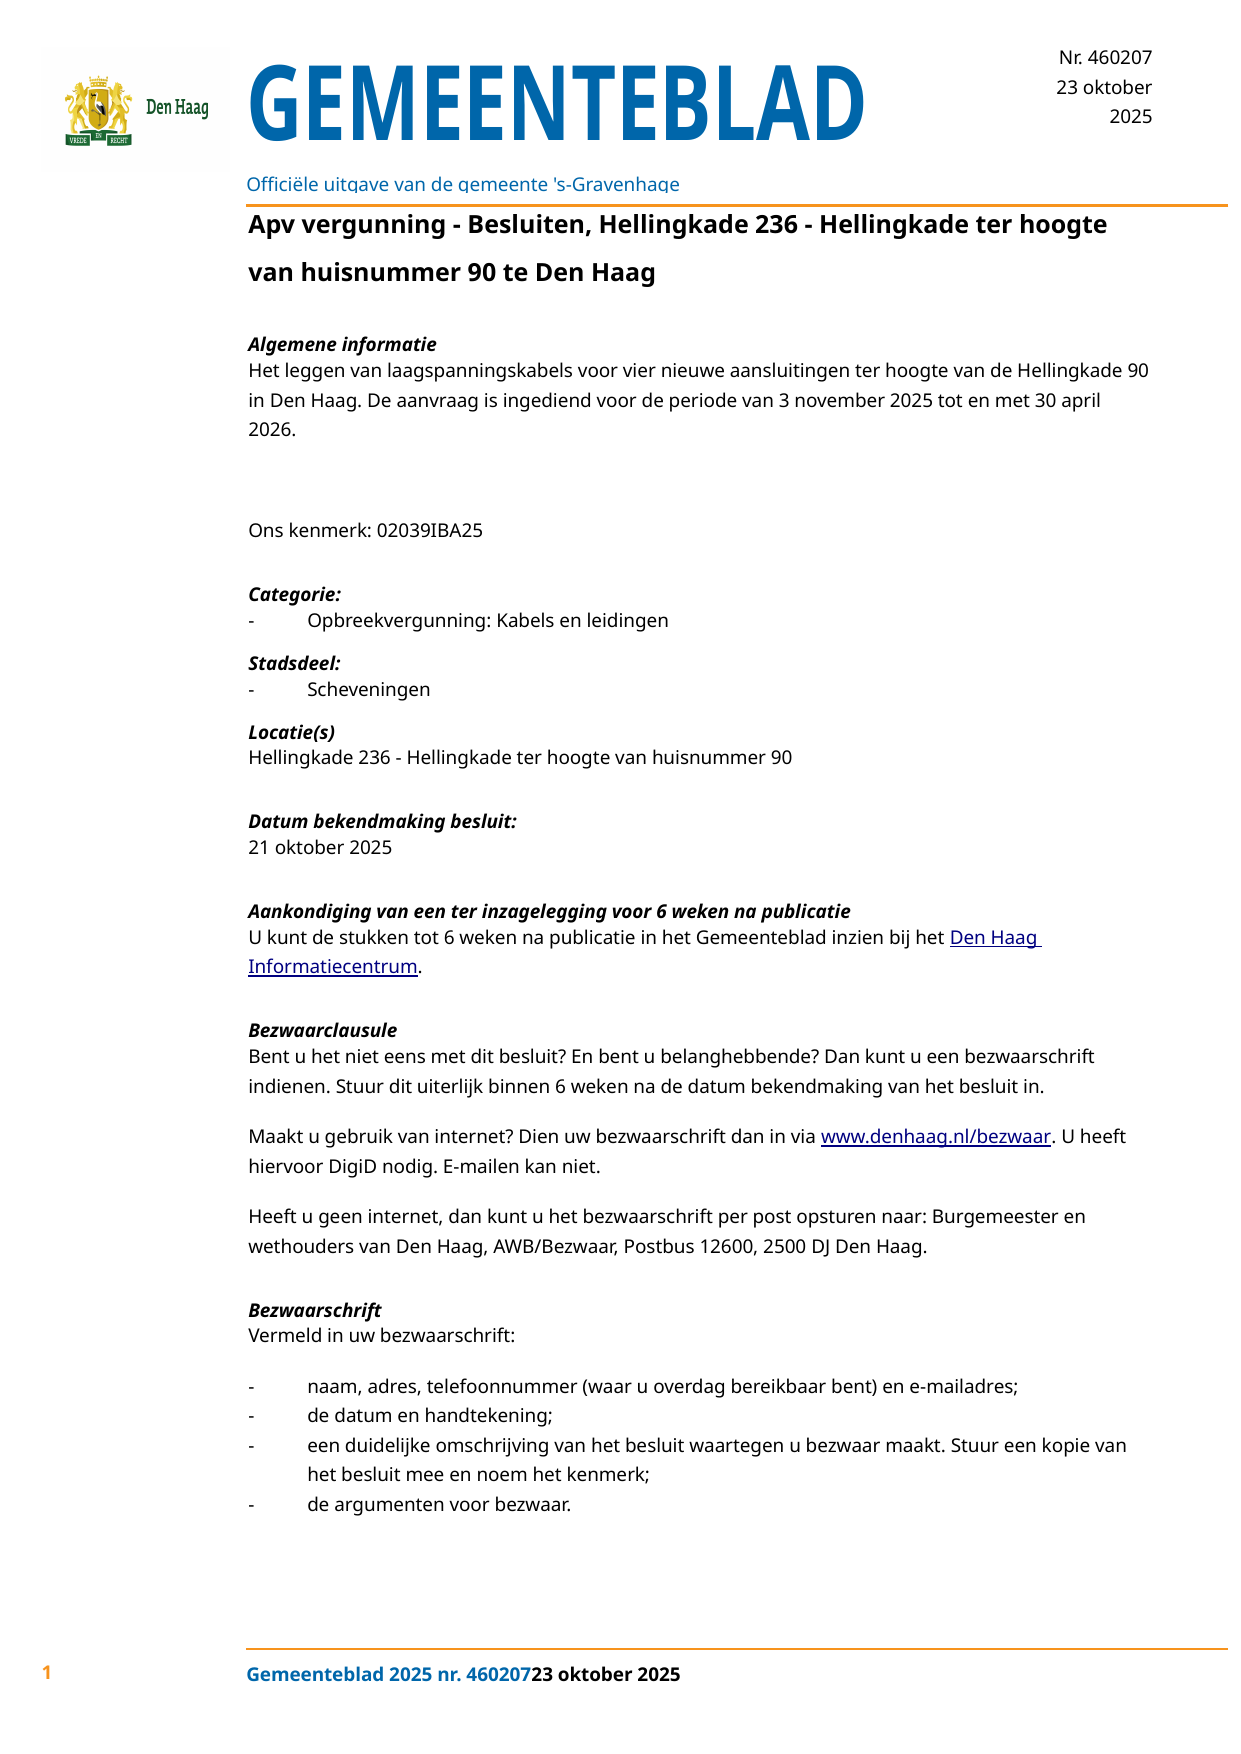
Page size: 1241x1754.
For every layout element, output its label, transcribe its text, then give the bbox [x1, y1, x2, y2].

list naam, adres, telefoonnummer (waar u overdag bereikbaar bent) en e-mailadres; [248, 1373, 1152, 1399]
list Scheveningen [248, 676, 1152, 701]
text Het leggen van laagspanningskabels voor vier nieuwe aansluitingen ter hoogte van de Hellingkade 90 in Den Haag. De aanvraag is ingediend voor de periode van 3 november 2025 tot en met 30 april 2026. [248, 357, 1152, 442]
list Opbreekvergunning: Kabels en leidingen [248, 607, 1152, 633]
text U kunt de stukken tot 6 weken na publicatie in het Gemeenteblad inzien bij het Den Haag Informatiecentrum. [248, 924, 1152, 979]
text Aankondiging van een ter inzagelegging voor 6 weken na publicatie [248, 898, 1152, 924]
text Bent u het niet eens met dit besluit? En bent u belanghebbende? Dan kunt u een bezwaarschrift indienen. Stuur dit uiterlijk binnen 6 weken na de datum bekendmaking van het besluit in. [248, 1043, 1152, 1098]
text Algemene informatie [248, 331, 1152, 357]
text Hellingkade 236 - Hellingkade ter hoogte van huisnummer 90 [248, 744, 1152, 770]
list de argumenten voor bezwaar. [248, 1491, 1152, 1517]
text Bezwaarclausule [248, 1017, 1152, 1043]
text Datum bekendmaking besluit: [248, 808, 1152, 834]
text Heeft u geen internet, dan kunt u het bezwaarschrift per post opsturen naar: Burgemeester en wethouders van Den Haag, AWB/Bezwaar, Postbus 12600, 2500 DJ Den Haag. [248, 1203, 1152, 1258]
text Ons kenmerk: 02039IBA25 [248, 517, 1152, 543]
text Locatie(s) [248, 719, 1152, 744]
text Stadsdeel: [248, 650, 1152, 676]
text Categorie: [248, 581, 1152, 607]
list een duidelijke omschrijving van het besluit waartegen u bezwaar maakt. Stuur een kopie van het besluit mee en noem het kenmerk; [248, 1432, 1152, 1487]
text 21 oktober 2025 [248, 834, 1152, 860]
text Maakt u gebruik van internet? Dien uw bezwaarschrift dan in via www.denhaag.nl/bezwaar. U heeft hiervoor DigiD nodig. E-mailen kan niet. [248, 1123, 1152, 1178]
text Apv vergunning - Besluiten, Hellingkade 236 - Hellingkade ter hoogte van huisnummer 90 te Den Haag [248, 207, 1152, 288]
picture [41, 47, 231, 172]
text Bezwaarschrift [248, 1297, 1152, 1322]
text Vermeld in uw bezwaarschrift: [248, 1322, 1152, 1348]
list de datum en handtekening; [248, 1402, 1152, 1428]
